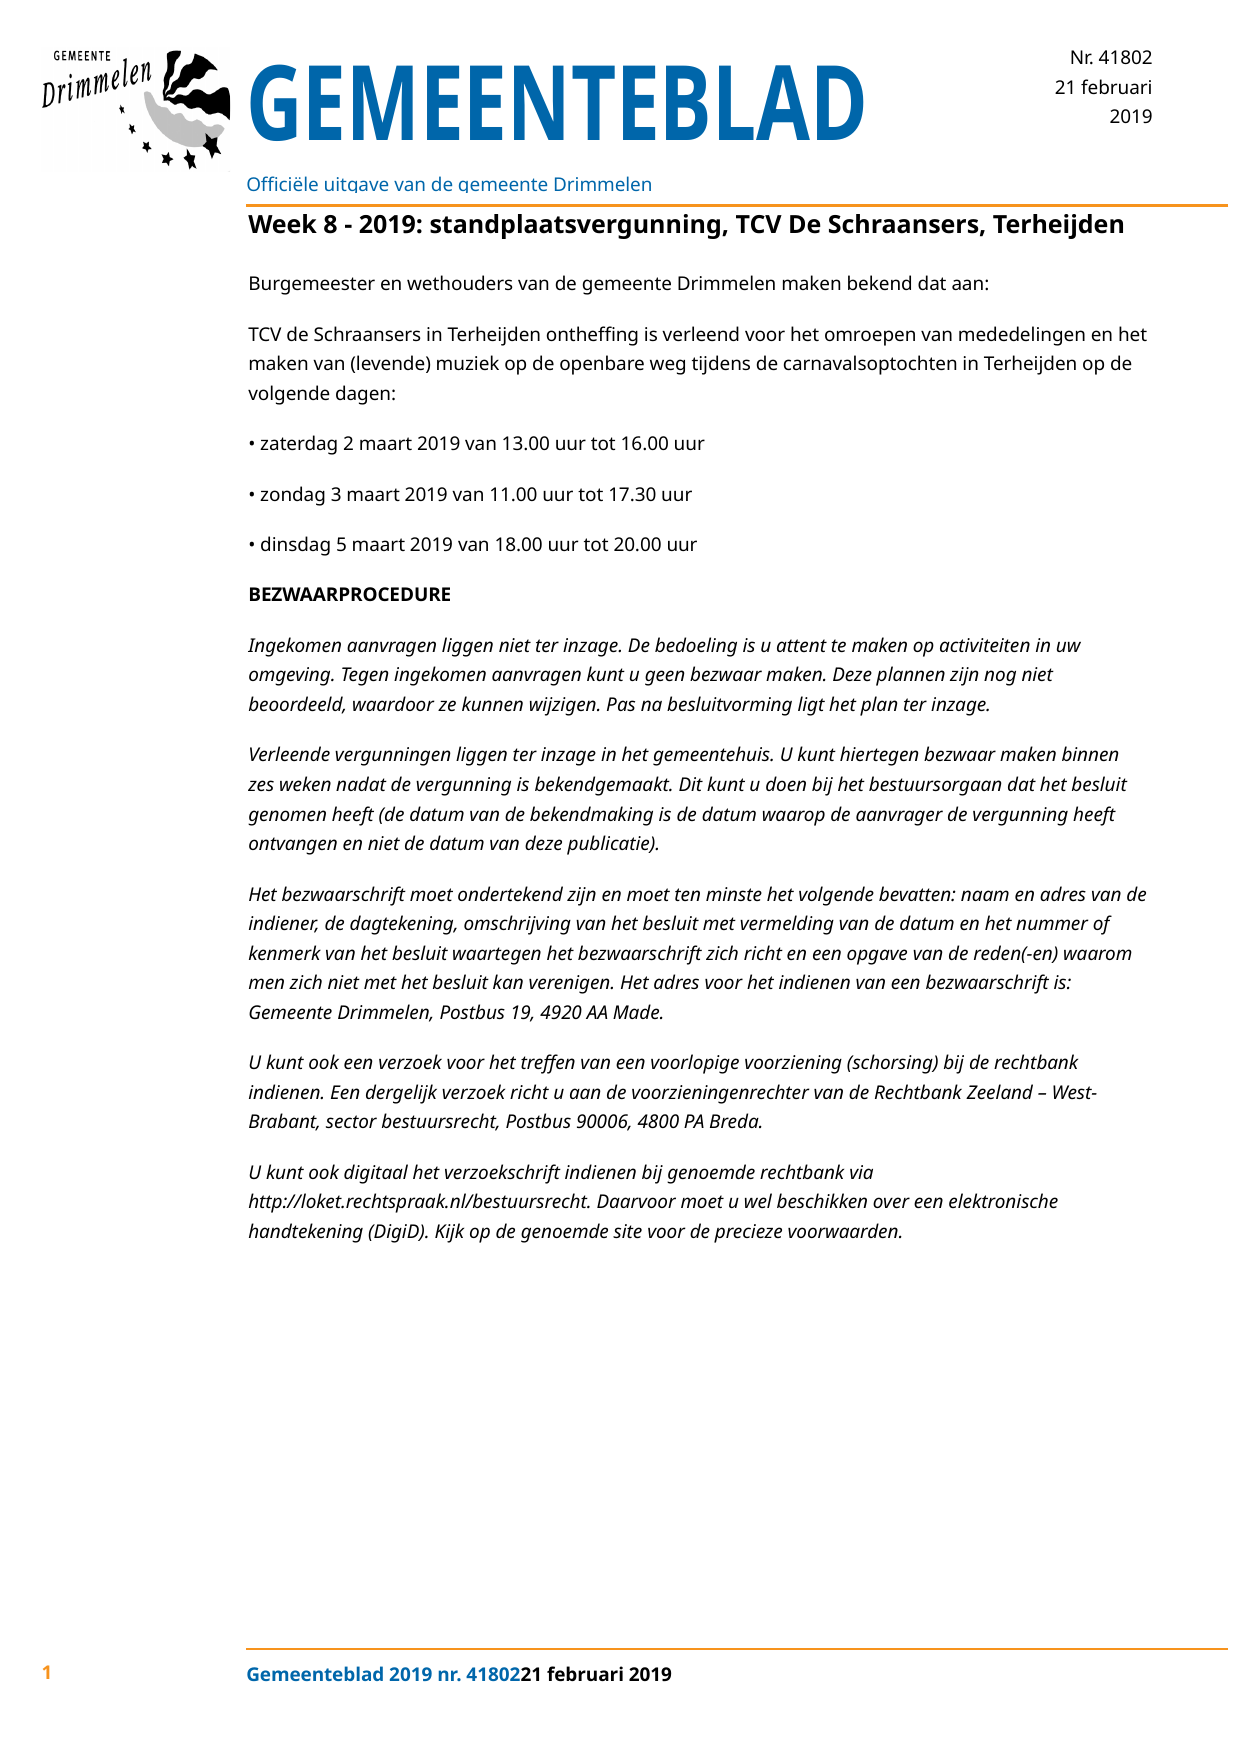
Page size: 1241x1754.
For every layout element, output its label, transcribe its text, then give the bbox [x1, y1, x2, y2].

text • zaterdag 2 maart 2019 van 13.00 uur tot 16.00 uur [248, 430, 1152, 456]
text U kunt ook digitaal het verzoekschrift indienen bij genoemde rechtbank via http://loket.rechtspraak.nl/bestuursrecht. Daarvoor moet u wel beschikken over een elektronische handtekening (DigiD). Kijk op de genoemde site voor de precieze voorwaarden. [248, 1159, 1152, 1244]
text Ingekomen aanvragen liggen niet ter inzage. De bedoeling is u attent te maken op activiteiten in uw omgeving. Tegen ingekomen aanvragen kunt u geen bezwaar maken. Deze plannen zijn nog niet beoordeeld, waardoor ze kunnen wijzigen. Pas na besluitvorming ligt het plan ter inzage. [248, 632, 1152, 717]
text Week 8 - 2019: standplaatsvergunning, TCV De Schraansers, Terheijden [248, 207, 1152, 241]
picture [41, 47, 231, 172]
text • dinsdag 5 maart 2019 van 18.00 uur tot 20.00 uur [248, 531, 1152, 557]
text Burgemeester en wethouders van de gemeente Drimmelen maken bekend dat aan: [248, 270, 1152, 296]
text • zondag 3 maart 2019 van 11.00 uur tot 17.30 uur [248, 481, 1152, 506]
text TCV de Schraansers in Terheijden ontheffing is verleend voor het omroepen van mededelingen en het maken van (levende) muziek op de openbare weg tijdens de carnavalsoptochten in Terheijden op de volgende dagen: [248, 321, 1152, 406]
text Verleende vergunningen liggen ter inzage in het gemeentehuis. U kunt hiertegen bezwaar maken binnen zes weken nadat de vergunning is bekendgemaakt. Dit kunt u doen bij het bestuursorgaan dat het besluit genomen heeft (de datum van de bekendmaking is de datum waarop de aanvrager de vergunning heeft ontvangen en niet de datum van deze publicatie). [248, 742, 1152, 856]
text Het bezwaarschrift moet ondertekend zijn en moet ten minste het volgende bevatten: naam en adres van de indiener, de dagtekening, omschrijving van het besluit met vermelding van de datum en het nummer of kenmerk van het besluit waartegen het bezwaarschrift zich richt en een opgave van de reden(-en) waarom men zich niet met het besluit kan verenigen. Het adres voor het indienen van een bezwaarschrift is: Gemeente Drimmelen, Postbus 19, 4920 AA Made. [248, 881, 1152, 1025]
text U kunt ook een verzoek voor het treffen van een voorlopige voorziening (schorsing) bij de rechtbank indienen. Een dergelijk verzoek richt u aan de voorzieningenrechter van de Rechtbank Zeeland – West-Brabant, sector bestuursrecht, Postbus 90006, 4800 PA Breda. [248, 1049, 1152, 1134]
text BEZWAARPROCEDURE [248, 582, 1152, 607]
